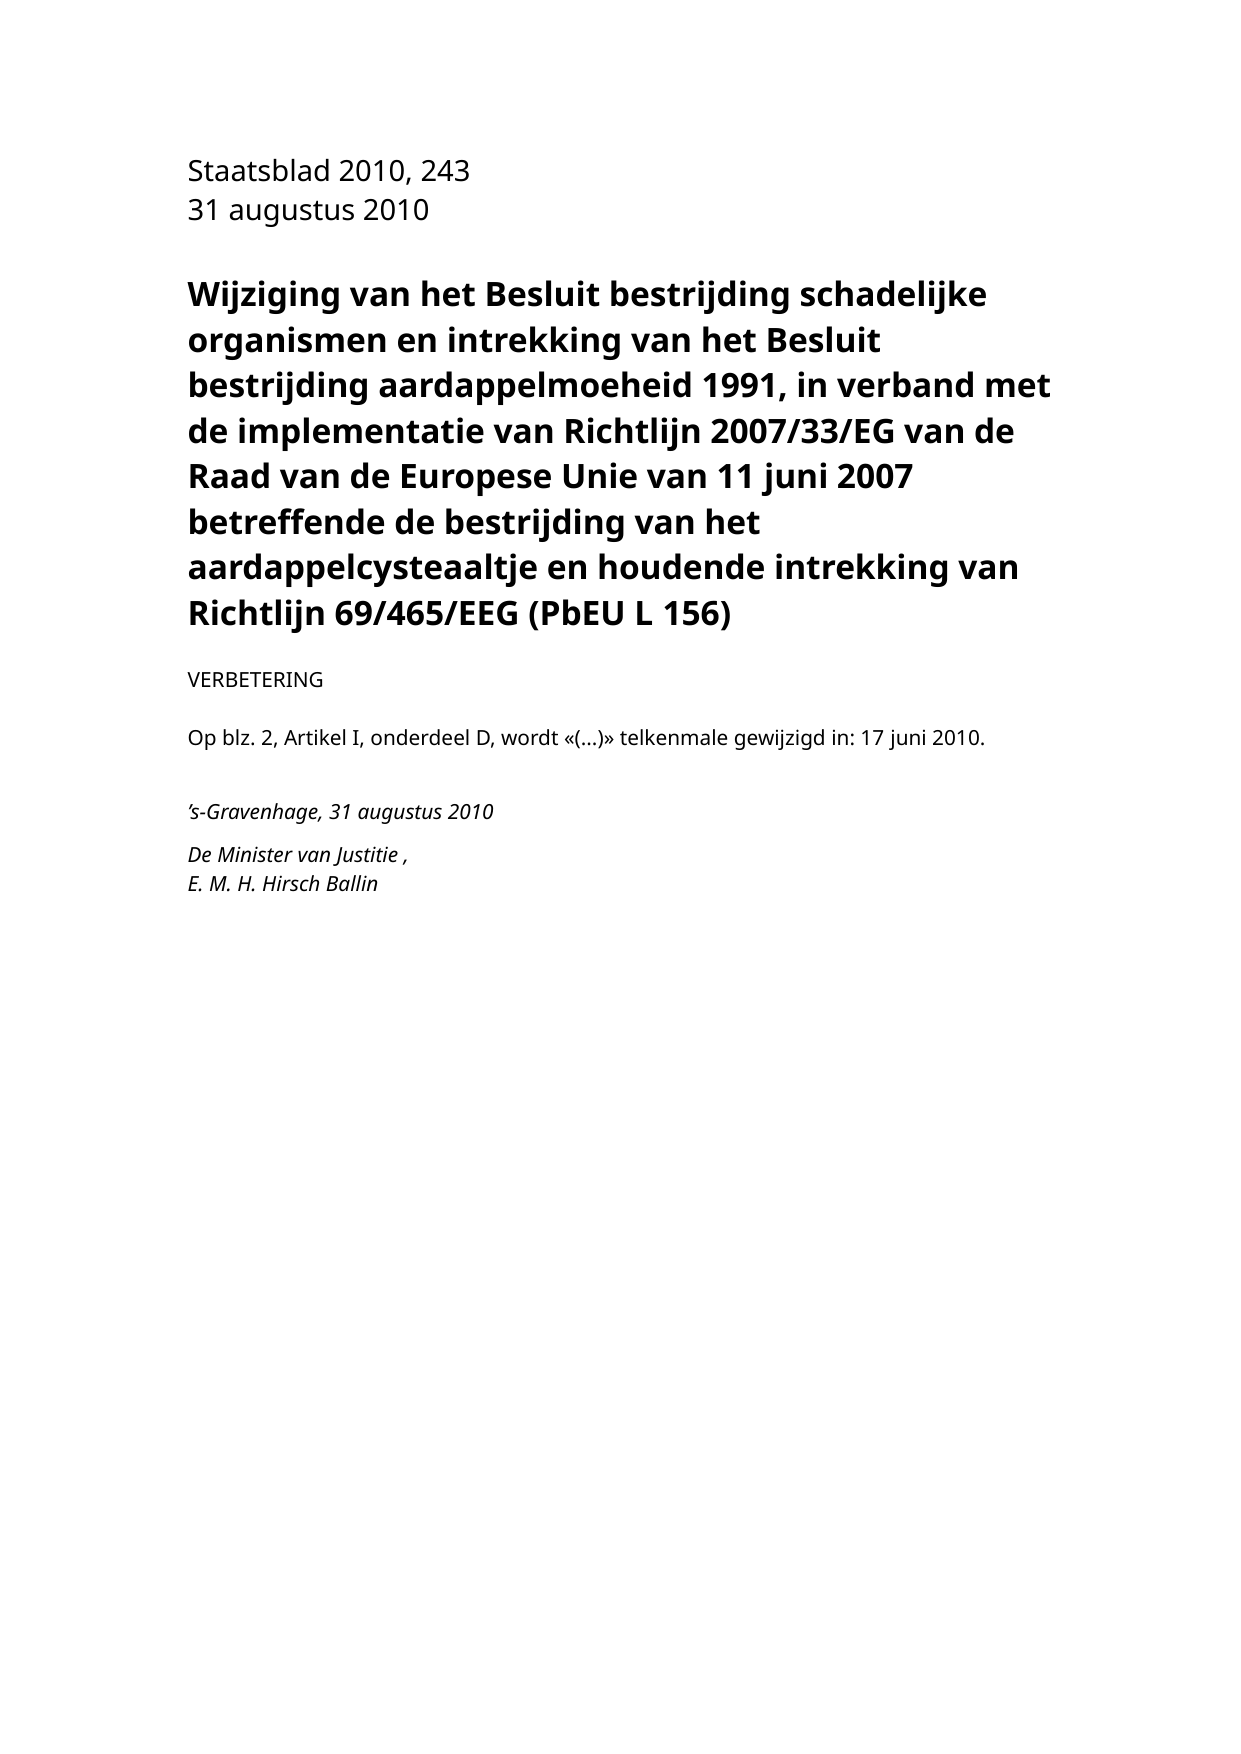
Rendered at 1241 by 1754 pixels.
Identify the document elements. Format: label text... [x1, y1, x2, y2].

text Op blz. 2, Artikel I, onderdeel D, wordt «(...)» telkenmale gewijzigd in: 17 juni 2010. [187, 723, 1053, 752]
text E. M. H. Hirsch Ballin [187, 869, 1053, 897]
subtitle Wijziging van het Besluit bestrijding schadelijke organismen en intrekking van het Besluit bestrijding aardappelmoeheid 1991, in verband met de implementatie van Richtlijn 2007/33/EG van de Raad van de Europese Unie van 11 juni 2007 betreffende de bestrijding van het aardappelcysteaaltje en houdende intrekking van Richtlijn 69/465/EEG (PbEU L 156) [187, 271, 1053, 635]
text ’s-Gravenhage, 31 augustus 2010 [187, 797, 1053, 825]
text Staatsblad 2010, 243 [187, 150, 1053, 190]
text 31 augustus 2010 [187, 190, 1053, 229]
text De Minister van Justitie , [187, 840, 1053, 869]
subtitle VERBETERING [187, 665, 1053, 693]
